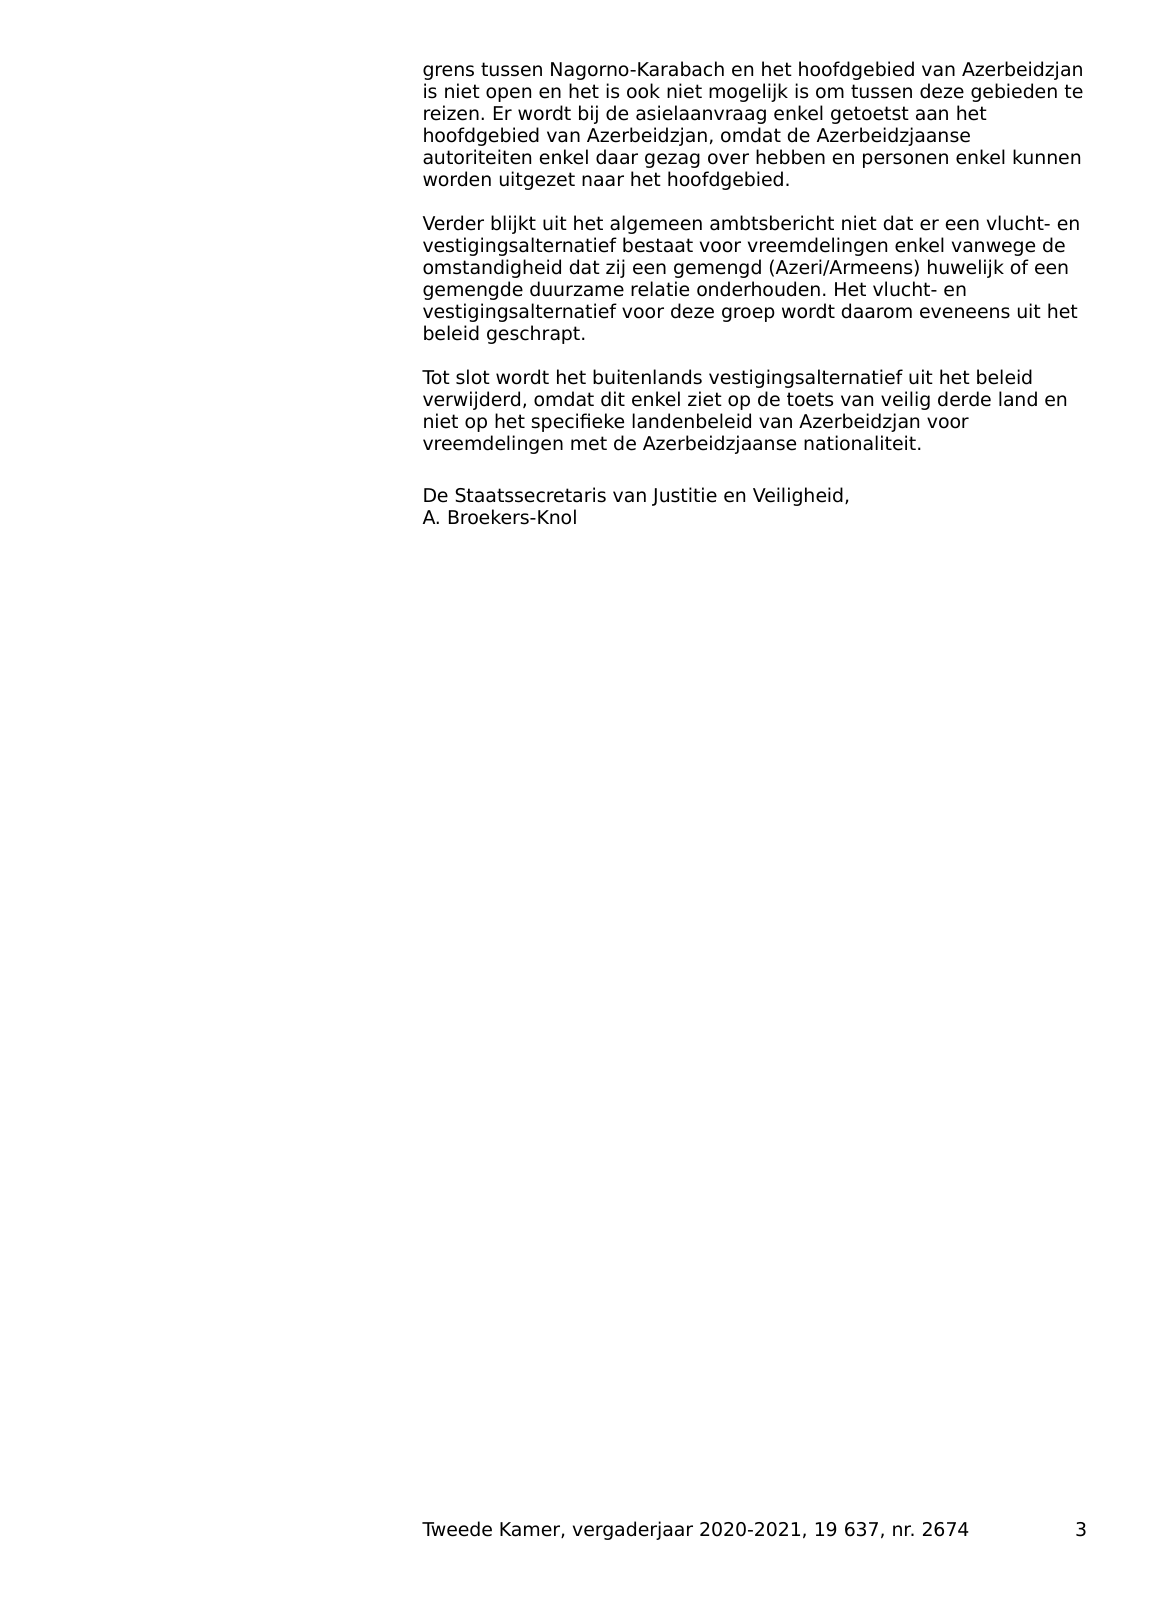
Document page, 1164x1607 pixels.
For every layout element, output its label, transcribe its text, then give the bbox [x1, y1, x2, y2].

text grens tussen Nagorno-Karabach en het hoofdgebied van Azerbeidzjan is niet open en het is ook niet mogelijk is om tussen deze gebieden te reizen. Er wordt bij de asielaanvraag enkel getoetst aan het hoofdgebied van Azerbeidzjan, omdat de Azerbeidzjaanse autoriteiten enkel daar gezag over hebben en personen enkel kunnen worden uitgezet naar het hoofdgebied. [422, 59, 1087, 191]
text Tot slot wordt het buitenlands vestigingsalternatief uit het beleid verwijderd, omdat dit enkel ziet op de toets van veilig derde land en niet op het specifieke landenbeleid van Azerbeidzjan voor vreemdelingen met de Azerbeidzjaanse nationaliteit. [422, 367, 1087, 455]
text Verder blijkt uit het algemeen ambtsbericht niet dat er een vlucht- en vestigingsalternatief bestaat voor vreemdelingen enkel vanwege de omstandigheid dat zij een gemengd (Azeri/Armeens) huwelijk of een gemengde duurzame relatie onderhouden. Het vlucht- en vestigingsalternatief voor deze groep wordt daarom eveneens uit het beleid geschrapt. [422, 213, 1087, 345]
text De Staatssecretaris van Justitie en Veiligheid, A. Broekers-Knol [422, 485, 1087, 529]
